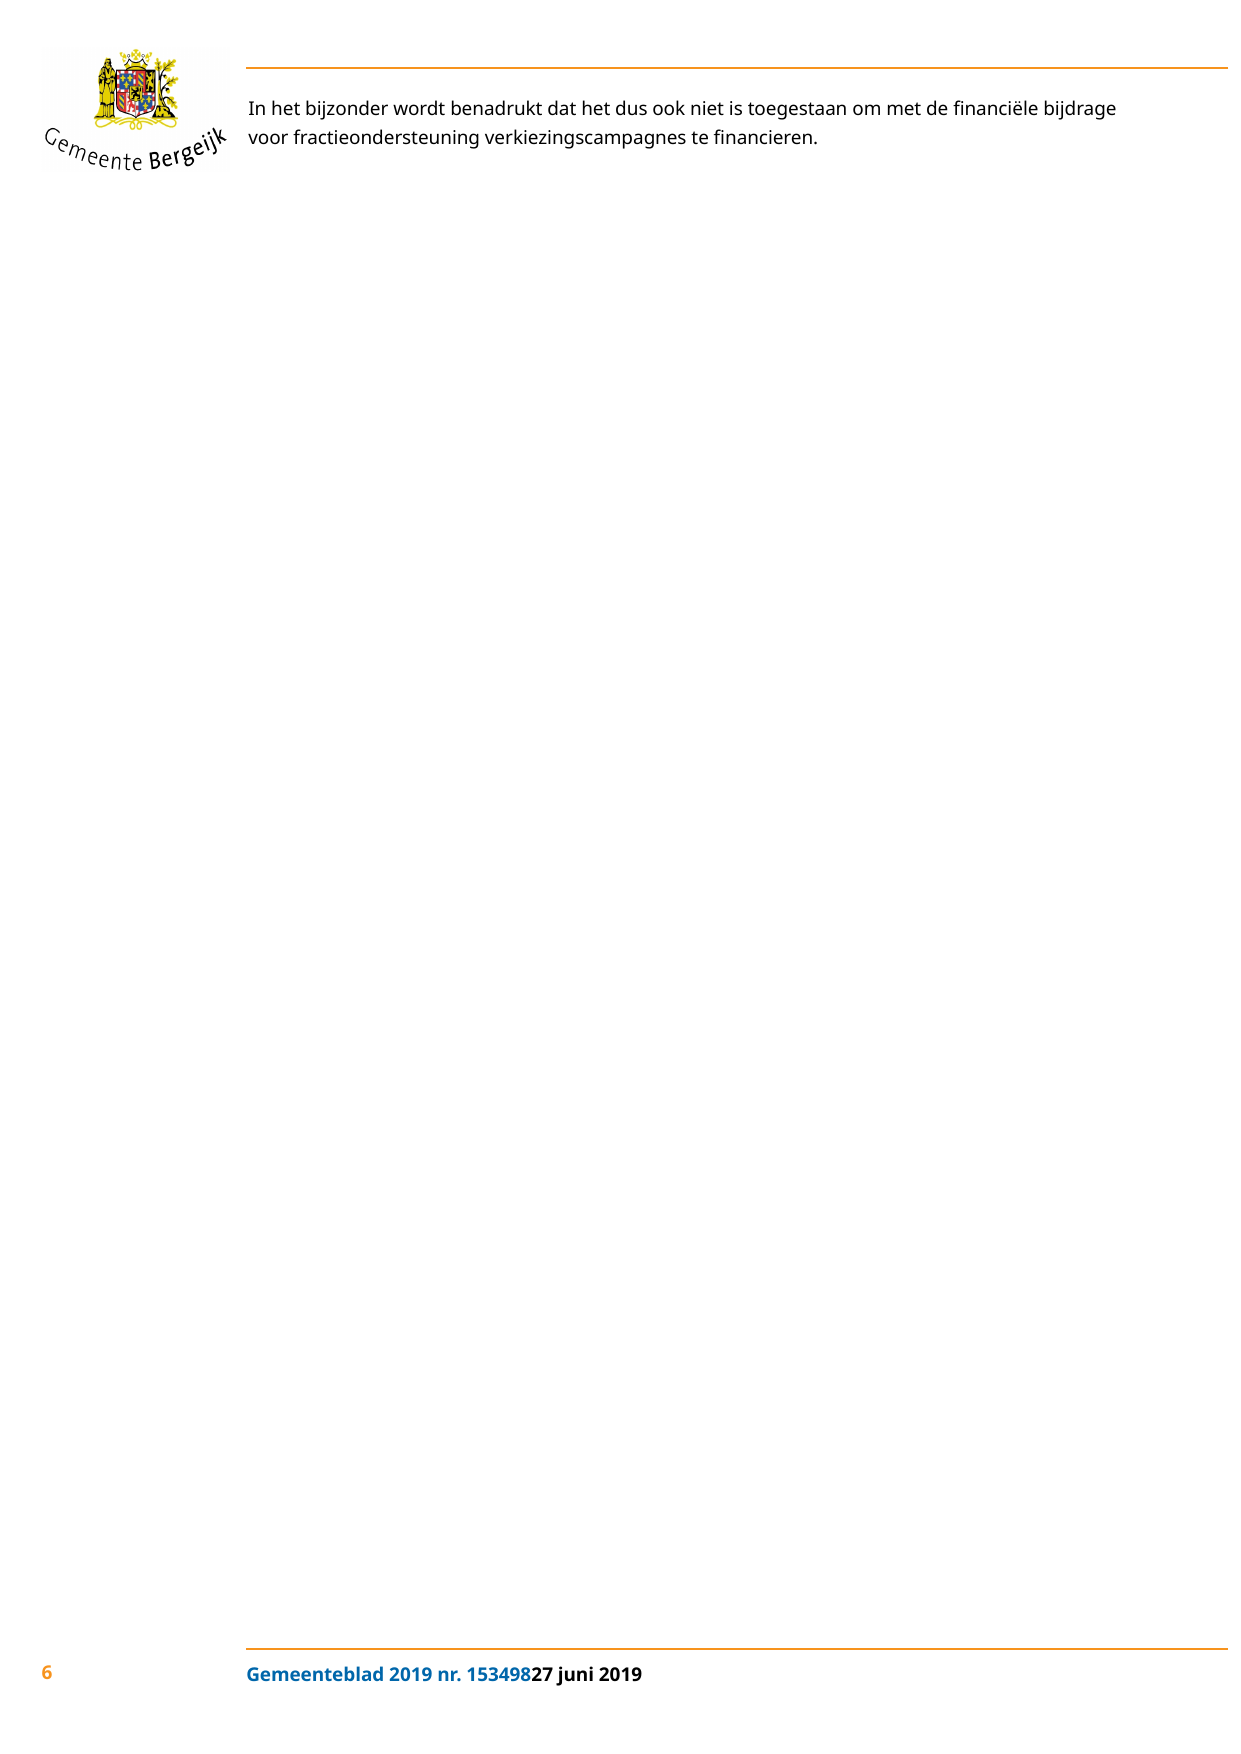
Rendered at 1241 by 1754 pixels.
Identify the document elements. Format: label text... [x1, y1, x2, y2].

picture [41, 47, 231, 172]
text In het bijzonder wordt benadrukt dat het dus ook niet is toegestaan om met de financiële bijdrage voor fractieondersteuning verkiezingscampagnes te financieren. [248, 95, 1152, 150]
